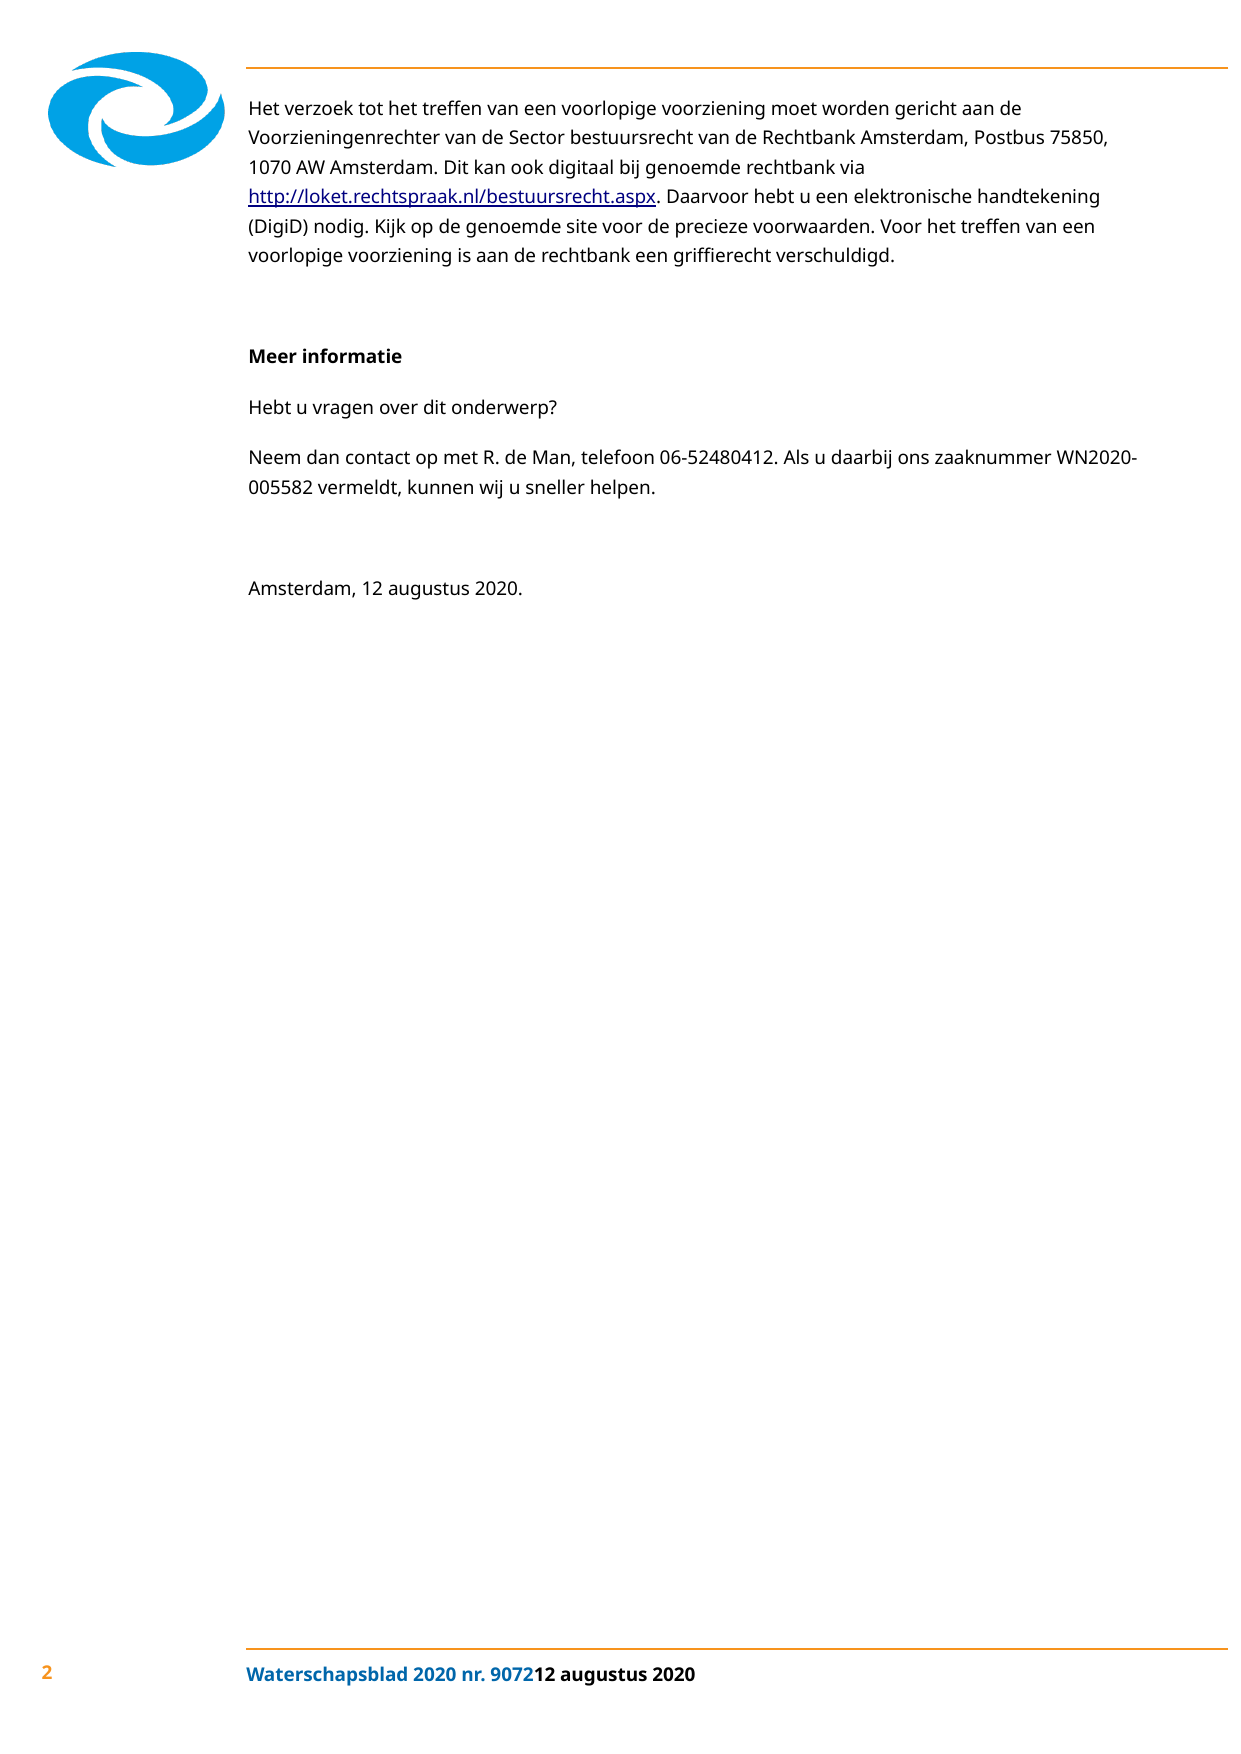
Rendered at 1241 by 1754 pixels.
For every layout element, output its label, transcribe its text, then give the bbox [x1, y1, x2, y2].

text Neem dan contact op met R. de Man, telefoon 06-52480412. Als u daarbij ons zaaknummer WN2020-005582 vermeldt, kunnen wij u sneller helpen. [248, 444, 1152, 500]
text Meer informatie [248, 343, 1152, 369]
text Hebt u vragen over dit onderwerp? [248, 394, 1152, 420]
text Het verzoek tot het treffen van een voorlopige voorziening moet worden gericht aan de Voorzieningenrechter van de Sector bestuursrecht van de Rechtbank Amsterdam, Postbus 75850, 1070 AW Amsterdam. Dit kan ook digitaal bij genoemde rechtbank via http://loket.rechtspraak.nl/bestuursrecht.aspx. Daarvoor hebt u een elektronische handtekening (DigiD) nodig. Kijk op de genoemde site voor de precieze voorwaarden. Voor het treffen van een voorlopige voorziening is aan de rechtbank een griffierecht verschuldigd. [248, 95, 1152, 268]
picture [41, 47, 231, 172]
text Amsterdam, 12 augustus 2020. [248, 575, 1152, 601]
